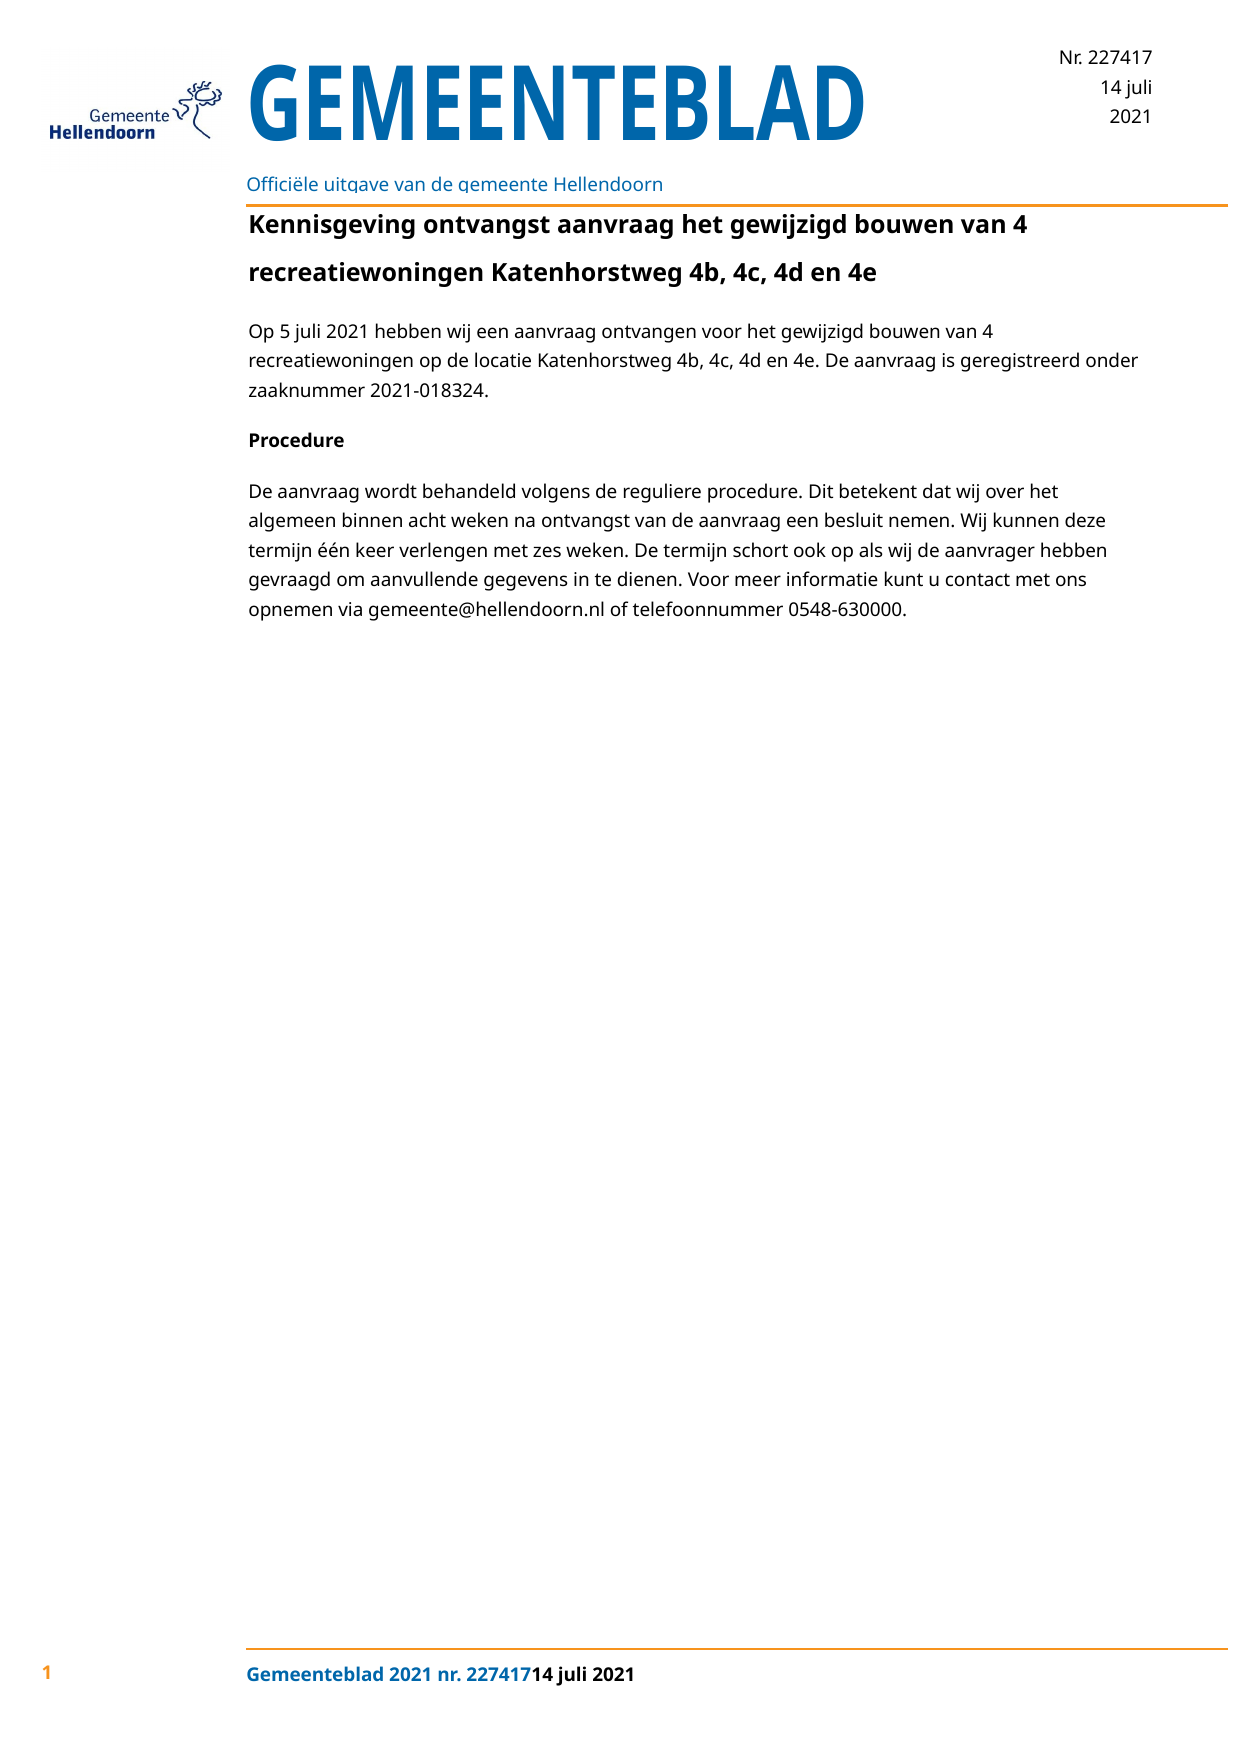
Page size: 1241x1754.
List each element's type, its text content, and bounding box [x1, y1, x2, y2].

picture [41, 47, 231, 172]
text De aanvraag wordt behandeld volgens de reguliere procedure. Dit betekent dat wij over het algemeen binnen acht weken na ontvangst van de aanvraag een besluit nemen. Wij kunnen deze termijn één keer verlengen met zes weken. De termijn schort ook op als wij de aanvrager hebben gevraagd om aanvullende gegevens in te dienen. Voor meer informatie kunt u contact met ons opnemen via gemeente@hellendoorn.nl of telefoonnummer 0548-630000. [248, 478, 1152, 622]
text Op 5 juli 2021 hebben wij een aanvraag ontvangen voor het gewijzigd bouwen van 4 recreatiewoningen op de locatie Katenhorstweg 4b, 4c, 4d en 4e. De aanvraag is geregistreerd onder zaaknummer 2021-018324. [248, 318, 1152, 403]
text Procedure [248, 427, 1152, 453]
text Kennisgeving ontvangst aanvraag het gewijzigd bouwen van 4 recreatiewoningen Katenhorstweg 4b, 4c, 4d en 4e [248, 207, 1152, 288]
